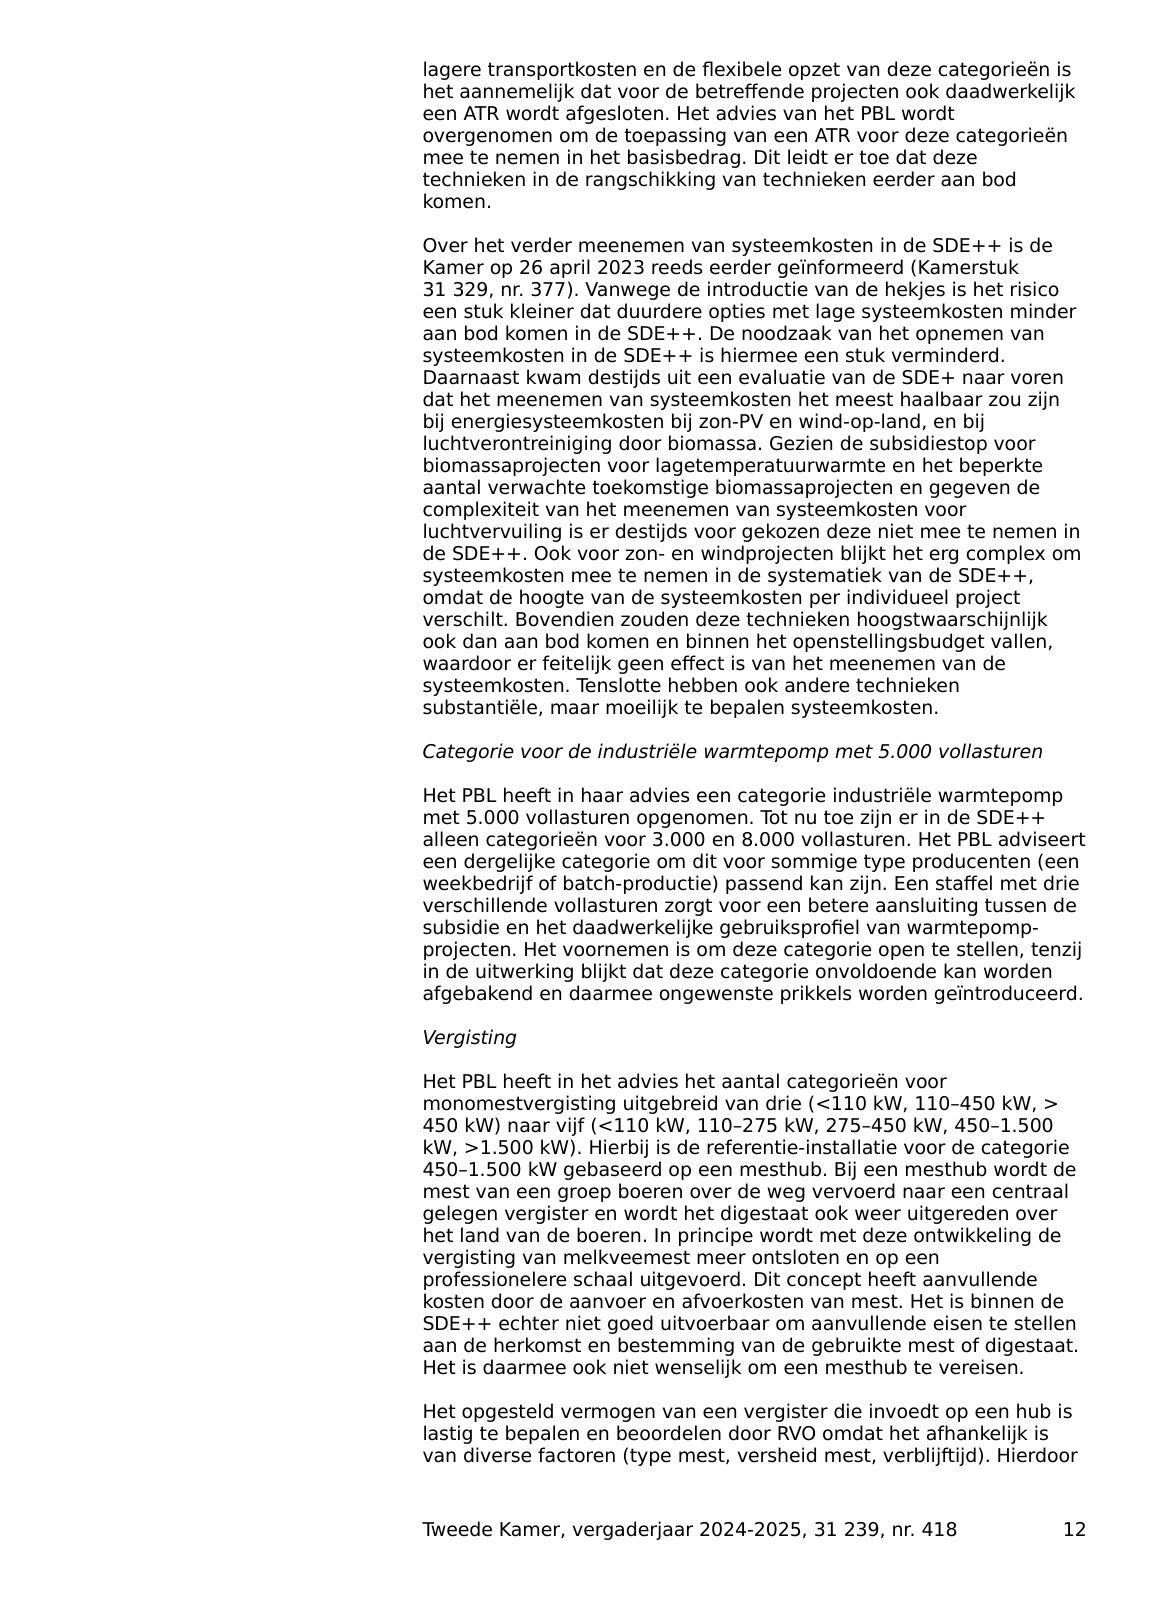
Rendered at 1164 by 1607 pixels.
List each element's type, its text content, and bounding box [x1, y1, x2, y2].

subtitle Vergisting [422, 1027, 1087, 1049]
text Het PBL heeft in het advies het aantal categorieën voor monomestvergisting uitgebreid van drie (<110 kW, 110–450 kW, > 450 kW) naar vijf (<110 kW, 110–275 kW, 275–450 kW, 450–1.500 kW, >1.500 kW). Hierbij is de referentie-installatie voor de categorie 450–1.500 kW gebaseerd op een mesthub. Bij een mesthub wordt de mest van een groep boeren over de weg vervoerd naar een centraal gelegen vergister en wordt het digestaat ook weer uitgereden over het land van de boeren. In principe wordt met deze ontwikkeling de vergisting van melkveemest meer ontsloten en op een professionelere schaal uitgevoerd. Dit concept heeft aanvullende kosten door de aanvoer en afvoerkosten van mest. Het is binnen de SDE++ echter niet goed uitvoerbaar om aanvullende eisen te stellen aan de herkomst en bestemming van de gebruikte mest of digestaat. Het is daarmee ook niet wenselijk om een mesthub te vereisen. [422, 1071, 1087, 1379]
subtitle Categorie voor de industriële warmtepomp met 5.000 vollasturen [422, 741, 1087, 763]
text lagere transportkosten en de flexibele opzet van deze categorieën is het aannemelijk dat voor de betreffende projecten ook daadwerkelijk een ATR wordt afgesloten. Het advies van het PBL wordt overgenomen om de toepassing van een ATR voor deze categorieën mee te nemen in het basisbedrag. Dit leidt er toe dat deze technieken in de rangschikking van technieken eerder aan bod komen. [422, 59, 1087, 213]
text Het PBL heeft in haar advies een categorie industriële warmtepomp met 5.000 vollasturen opgenomen. Tot nu toe zijn er in de SDE++ alleen categorieën voor 3.000 en 8.000 vollasturen. Het PBL adviseert een dergelijke categorie om dit voor sommige type producenten (een weekbedrijf of batch-productie) passend kan zijn. Een staffel met drie verschillende vollasturen zorgt voor een betere aansluiting tussen de subsidie en het daadwerkelijke gebruiksprofiel van warmtepomp-projecten. Het voornemen is om deze categorie open te stellen, tenzij in de uitwerking blijkt dat deze categorie onvoldoende kan worden afgebakend en daarmee ongewenste prikkels worden geïntroduceerd. [422, 785, 1087, 1005]
text Over het verder meenemen van systeemkosten in de SDE++ is de Kamer op 26 april 2023 reeds eerder geïnformeerd (Kamerstuk 31 329, nr. 377). Vanwege de introductie van de hekjes is het risico een stuk kleiner dat duurdere opties met lage systeemkosten minder aan bod komen in de SDE++. De noodzaak van het opnemen van systeemkosten in de SDE++ is hiermee een stuk verminderd. Daarnaast kwam destijds uit een evaluatie van de SDE+ naar voren dat het meenemen van systeemkosten het meest haalbaar zou zijn bij energiesysteemkosten bij zon-PV en wind-op-land, en bij luchtverontreiniging door biomassa. Gezien de subsidiestop voor biomassaprojecten voor lagetemperatuurwarmte en het beperkte aantal verwachte toekomstige biomassaprojecten en gegeven de complexiteit van het meenemen van systeemkosten voor luchtvervuiling is er destijds voor gekozen deze niet mee te nemen in de SDE++. Ook voor zon- en windprojecten blijkt het erg complex om systeemkosten mee te nemen in de systematiek van de SDE++, omdat de hoogte van de systeemkosten per individueel project verschilt. Bovendien zouden deze technieken hoogstwaarschijnlijk ook dan aan bod komen en binnen het openstellingsbudget vallen, waardoor er feitelijk geen effect is van het meenemen van de systeemkosten. Tenslotte hebben ook andere technieken substantiële, maar moeilijk te bepalen systeemkosten. [422, 235, 1087, 719]
text Het opgesteld vermogen van een vergister die invoedt op een hub is lastig te bepalen en beoordelen door RVO omdat het afhankelijk is van diverse factoren (type mest, versheid mest, verblijftijd). Hierdoor [422, 1401, 1087, 1467]
